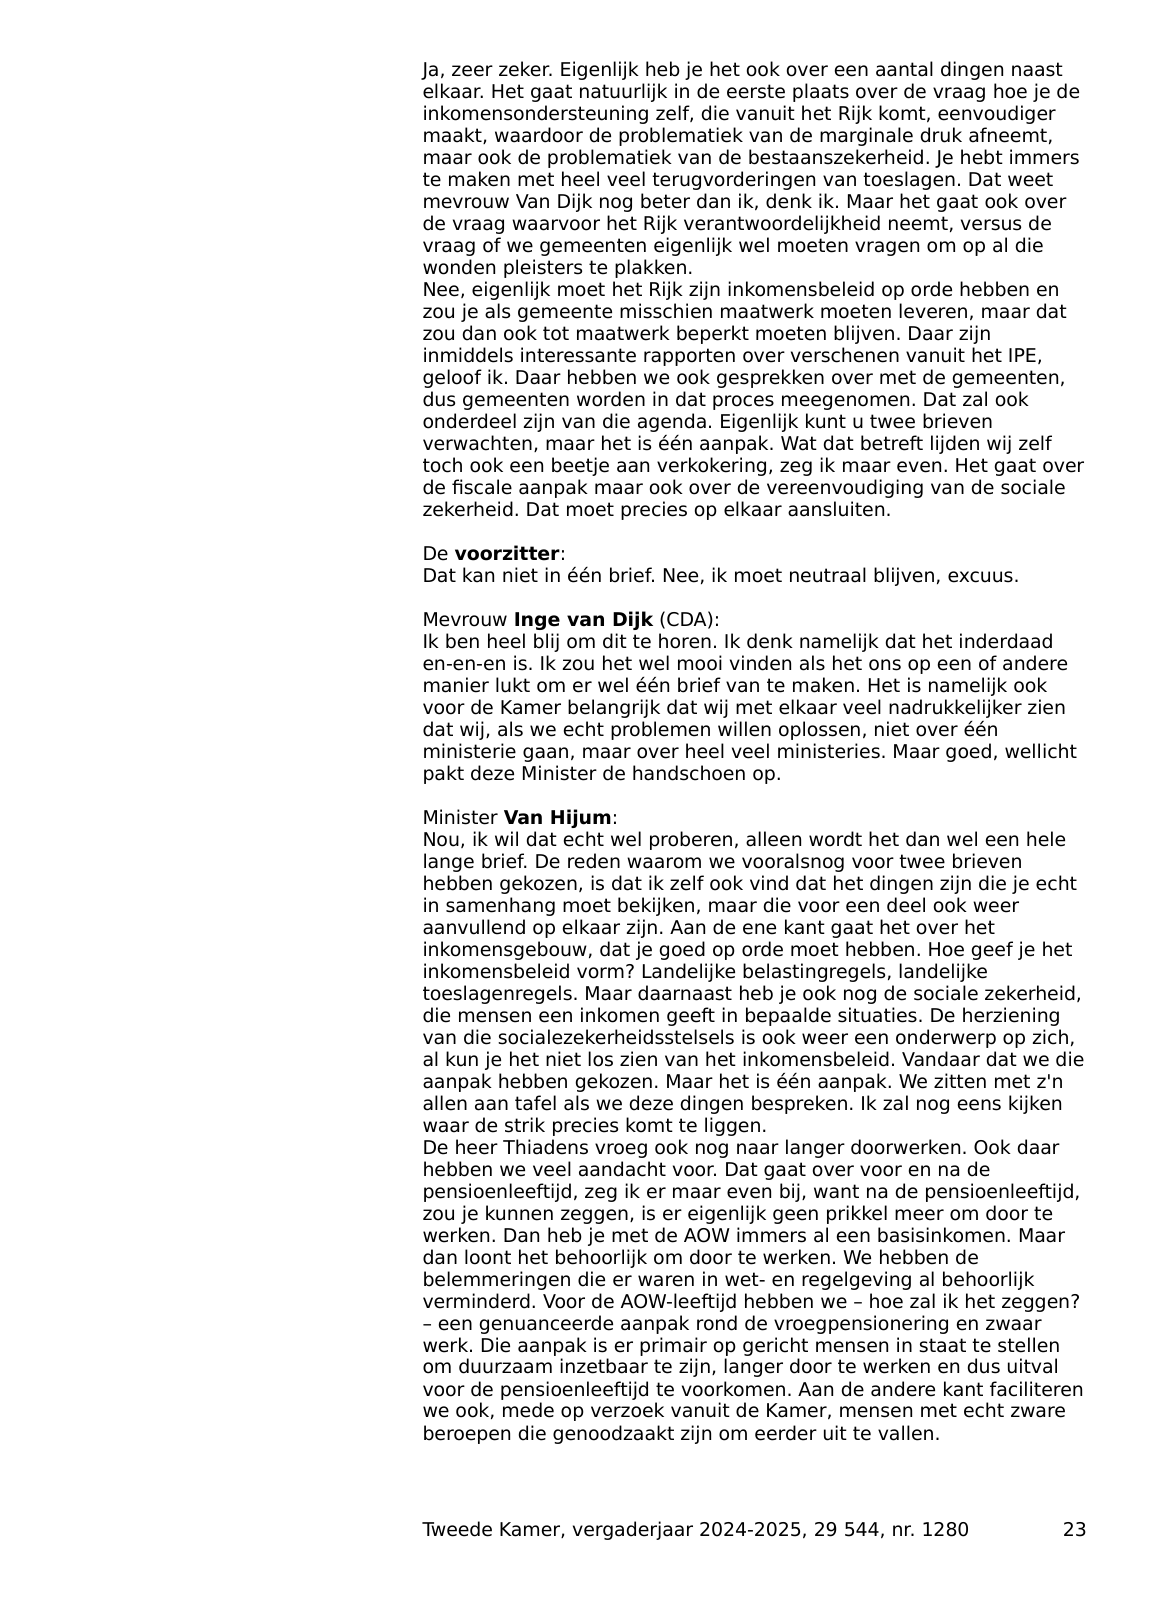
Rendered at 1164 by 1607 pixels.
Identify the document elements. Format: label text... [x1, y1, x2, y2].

text Nou, ik wil dat echt wel proberen, alleen wordt het dan wel een hele lange brief. De reden waarom we vooralsnog voor twee brieven hebben gekozen, is dat ik zelf ook vind dat het dingen zijn die je echt in samenhang moet bekijken, maar die voor een deel ook weer aanvullend op elkaar zijn. Aan de ene kant gaat het over het inkomensgebouw, dat je goed op orde moet hebben. Hoe geef je het inkomensbeleid vorm? Landelijke belastingregels, landelijke toeslagenregels. Maar daarnaast heb je ook nog de sociale zekerheid, die mensen een inkomen geeft in bepaalde situaties. De herziening van die socialezekerheidsstelsels is ook weer een onderwerp op zich, al kun je het niet los zien van het inkomensbeleid. Vandaar dat we die aanpak hebben gekozen. Maar het is één aanpak. We zitten met z'n allen aan tafel als we deze dingen bespreken. Ik zal nog eens kijken waar de strik precies komt te liggen. [422, 829, 1087, 1137]
text Ja, zeer zeker. Eigenlijk heb je het ook over een aantal dingen naast elkaar. Het gaat natuurlijk in de eerste plaats over de vraag hoe je de inkomensondersteuning zelf, die vanuit het Rijk komt, eenvoudiger maakt, waardoor de problematiek van de marginale druk afneemt, maar ook de problematiek van de bestaanszekerheid. Je hebt immers te maken met heel veel terugvorderingen van toeslagen. Dat weet mevrouw Van Dijk nog beter dan ik, denk ik. Maar het gaat ook over de vraag waarvoor het Rijk verantwoordelijkheid neemt, versus de vraag of we gemeenten eigenlijk wel moeten vragen om op al die wonden pleisters te plakken. [422, 59, 1087, 279]
text Ik ben heel blij om dit te horen. Ik denk namelijk dat het inderdaad en-en-en is. Ik zou het wel mooi vinden als het ons op een of andere manier lukt om er wel één brief van te maken. Het is namelijk ook voor de Kamer belangrijk dat wij met elkaar veel nadrukkelijker zien dat wij, als we echt problemen willen oplossen, niet over één ministerie gaan, maar over heel veel ministeries. Maar goed, wellicht pakt deze Minister de handschoen op. [422, 631, 1087, 785]
text Dat kan niet in één brief. Nee, ik moet neutraal blijven, excuus. [422, 565, 1087, 587]
text De voorzitter: [422, 543, 1087, 565]
text Minister Van Hijum: [422, 807, 1087, 829]
text De heer Thiadens vroeg ook nog naar langer doorwerken. Ook daar hebben we veel aandacht voor. Dat gaat over voor en na de pensioenleeftijd, zeg ik er maar even bij, want na de pensioenleeftijd, zou je kunnen zeggen, is er eigenlijk geen prikkel meer om door te werken. Dan heb je met de AOW immers al een basisinkomen. Maar dan loont het behoorlijk om door te werken. We hebben de belemmeringen die er waren in wet- en regelgeving al behoorlijk verminderd. Voor de AOW-leeftijd hebben we – hoe zal ik het zeggen? – een genuanceerde aanpak rond de vroegpensionering en zwaar werk. Die aanpak is er primair op gericht mensen in staat te stellen om duurzaam inzetbaar te zijn, langer door te werken en dus uitval voor de pensioenleeftijd te voorkomen. Aan de andere kant faciliteren we ook, mede op verzoek vanuit de Kamer, mensen met echt zware beroepen die genoodzaakt zijn om eerder uit te vallen. [422, 1137, 1087, 1444]
text Mevrouw Inge van Dijk (CDA): [422, 609, 1087, 631]
text Nee, eigenlijk moet het Rijk zijn inkomensbeleid op orde hebben en zou je als gemeente misschien maatwerk moeten leveren, maar dat zou dan ook tot maatwerk beperkt moeten blijven. Daar zijn inmiddels interessante rapporten over verschenen vanuit het IPE, geloof ik. Daar hebben we ook gesprekken over met de gemeenten, dus gemeenten worden in dat proces meegenomen. Dat zal ook onderdeel zijn van die agenda. Eigenlijk kunt u twee brieven verwachten, maar het is één aanpak. Wat dat betreft lijden wij zelf toch ook een beetje aan verkokering, zeg ik maar even. Het gaat over de fiscale aanpak maar ook over de vereenvoudiging van de sociale zekerheid. Dat moet precies op elkaar aansluiten. [422, 279, 1087, 521]
